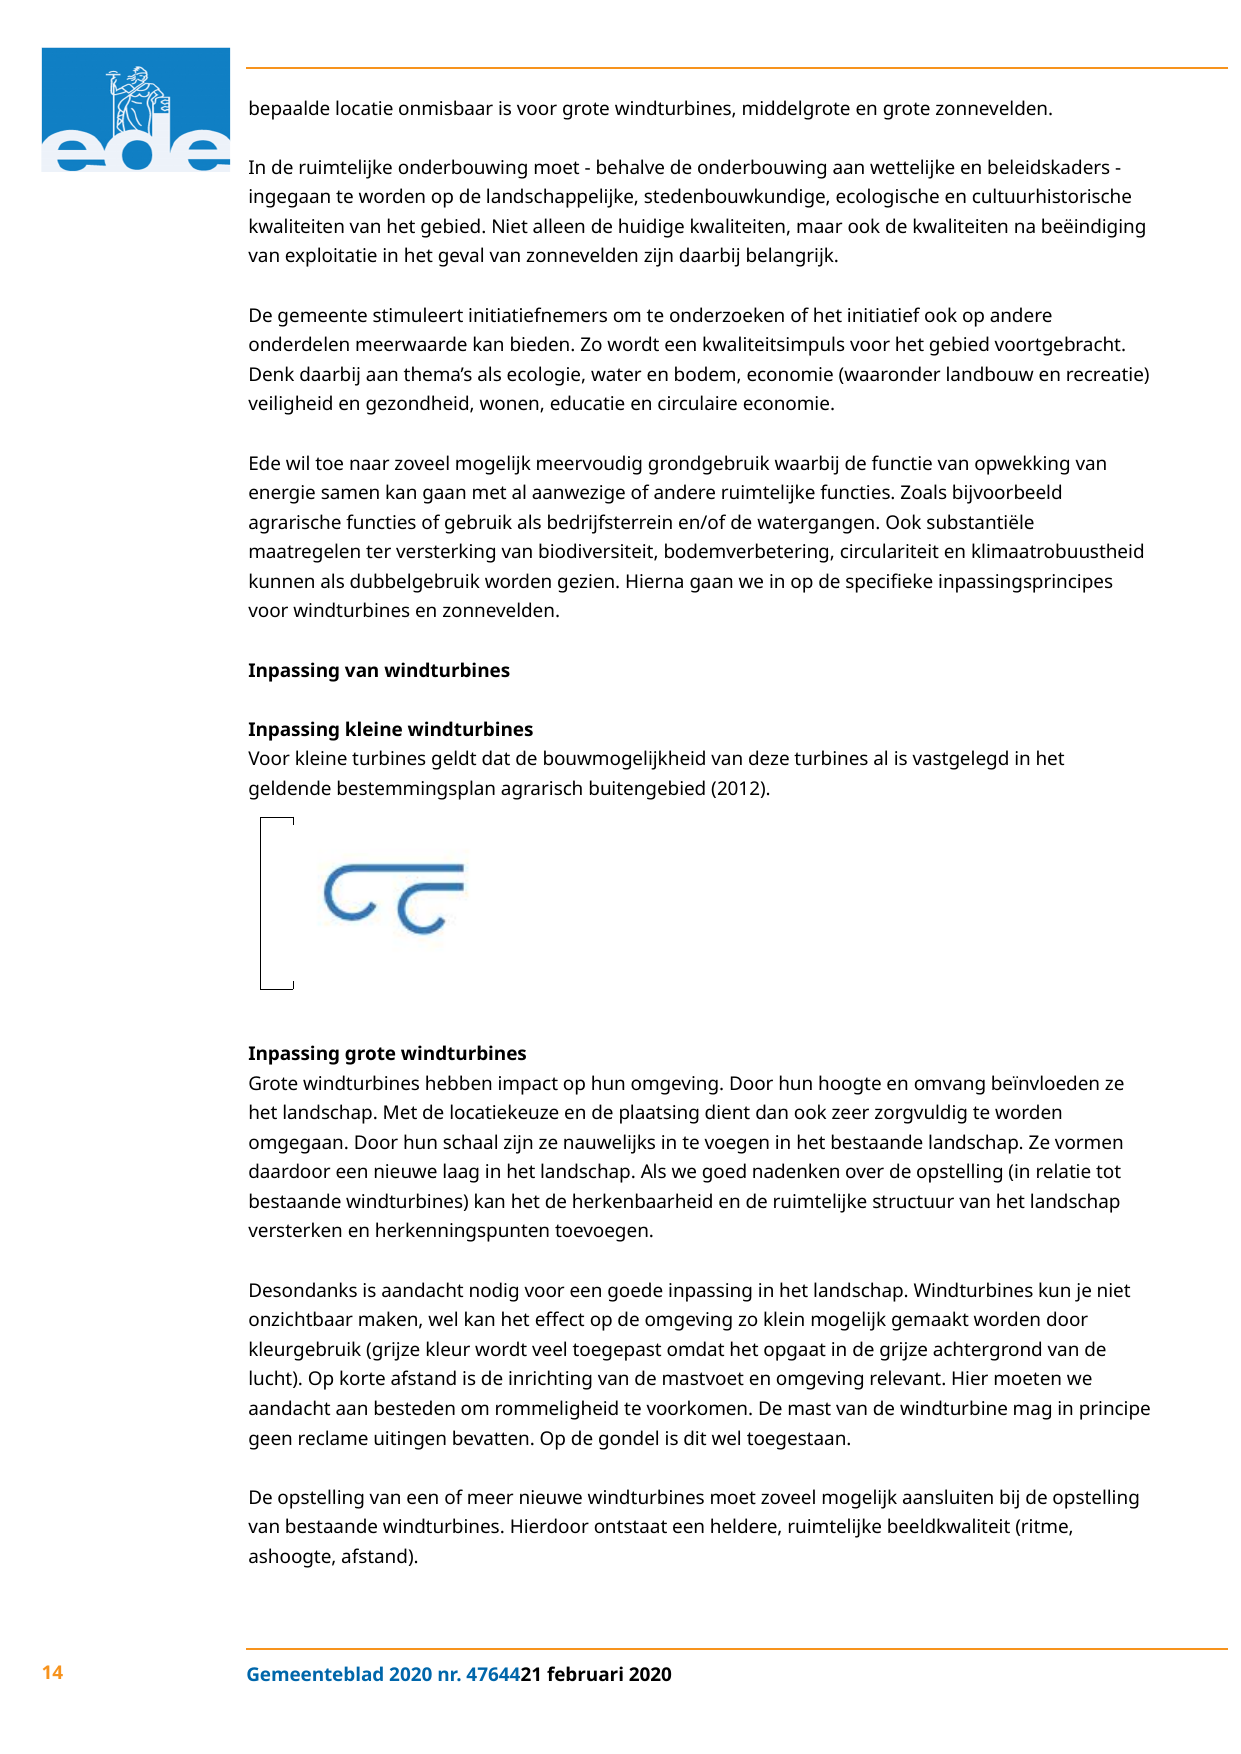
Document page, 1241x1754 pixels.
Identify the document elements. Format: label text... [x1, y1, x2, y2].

text bepaalde locatie onmisbaar is voor grote windturbines, middelgrote en grote zonnevelden. [248, 95, 1152, 121]
text Ede wil toe naar zoveel mogelijk meervoudig grondgebruik waarbij de functie van opwekking van energie samen kan gaan met al aanwezige of andere ruimtelijke functies. Zoals bijvoorbeeld agrarische functies of gebruik als bedrijfsterrein en/of de watergangen. Ook substantiële maatregelen ter versterking van biodiversiteit, bodemverbetering, circulariteit en klimaatrobuustheid kunnen als dubbelgebruik worden gezien. Hierna gaan we in op de specifieke inpassingsprincipes voor windturbines en zonnevelden. [248, 450, 1152, 623]
text Voor kleine turbines geldt dat de bouwmogelijkheid van deze turbines al is vastgelegd in het geldende bestemmingsplan agrarisch buitengebied (2012). [248, 746, 1152, 801]
text Inpassing kleine windturbines [248, 716, 1152, 742]
text Inpassing grote windturbines [248, 1040, 1152, 1066]
text Desondanks is aandacht nodig voor een goede inpassing in het landschap. Windturbines kun je niet onzichtbaar maken, wel kan het effect op de omgeving zo klein mogelijk gemaakt worden door kleurgebruik (grijze kleur wordt veel toegepast omdat het opgaat in de grijze achtergrond van de lucht). Op korte afstand is de inrichting van de mastvoet en omgeving relevant. Hier moeten we aandacht aan besteden om rommeligheid te voorkomen. De mast van de windturbine mag in principe geen reclame uitingen bevatten. Op de gondel is dit wel toegestaan. [248, 1277, 1152, 1451]
text Grote windturbines hebben impact op hun omgeving. Door hun hoogte en omvang beïnvloeden ze het landschap. Met de locatiekeuze en de plaatsing dient dan ook zeer zorgvuldig te worden omgegaan. Door hun schaal zijn ze nauwelijks in te voegen in het bestaande landschap. Ze vormen daardoor een nieuwe laag in het landschap. Als we goed nadenken over de opstelling (in relatie tot bestaande windturbines) kan het de herkenbaarheid en de ruimtelijke structuur van het landschap versterken en herkenningspunten toevoegen. [248, 1070, 1152, 1243]
text Inpassing van windturbines [248, 657, 1152, 683]
text De gemeente stimuleert initiatiefnemers om te onderzoeken of het initiatief ook op andere onderdelen meerwaarde kan bieden. Zo wordt een kwaliteitsimpuls voor het gebied voortgebracht. Denk daarbij aan thema’s als ecologie, water en bodem, economie (waaronder landbouw en recreatie) veiligheid en gezondheid, wonen, educatie en circulaire economie. [248, 302, 1152, 416]
picture [268, 825, 533, 981]
text De opstelling van een of meer nieuwe windturbines moet zoveel mogelijk aansluiten bij de opstelling van bestaande windturbines. Hierdoor ontstaat een heldere, ruimtelijke beeldkwaliteit (ritme, ashoogte, afstand). [248, 1484, 1152, 1569]
text In de ruimtelijke onderbouwing moet - behalve de onderbouwing aan wettelijke en beleidskaders - ingegaan te worden op de landschappelijke, stedenbouwkundige, ecologische en cultuurhistorische kwaliteiten van het gebied. Niet alleen de huidige kwaliteiten, maar ook de kwaliteiten na beëindiging van exploitatie in het geval van zonnevelden zijn daarbij belangrijk. [248, 154, 1152, 268]
picture [41, 47, 231, 172]
